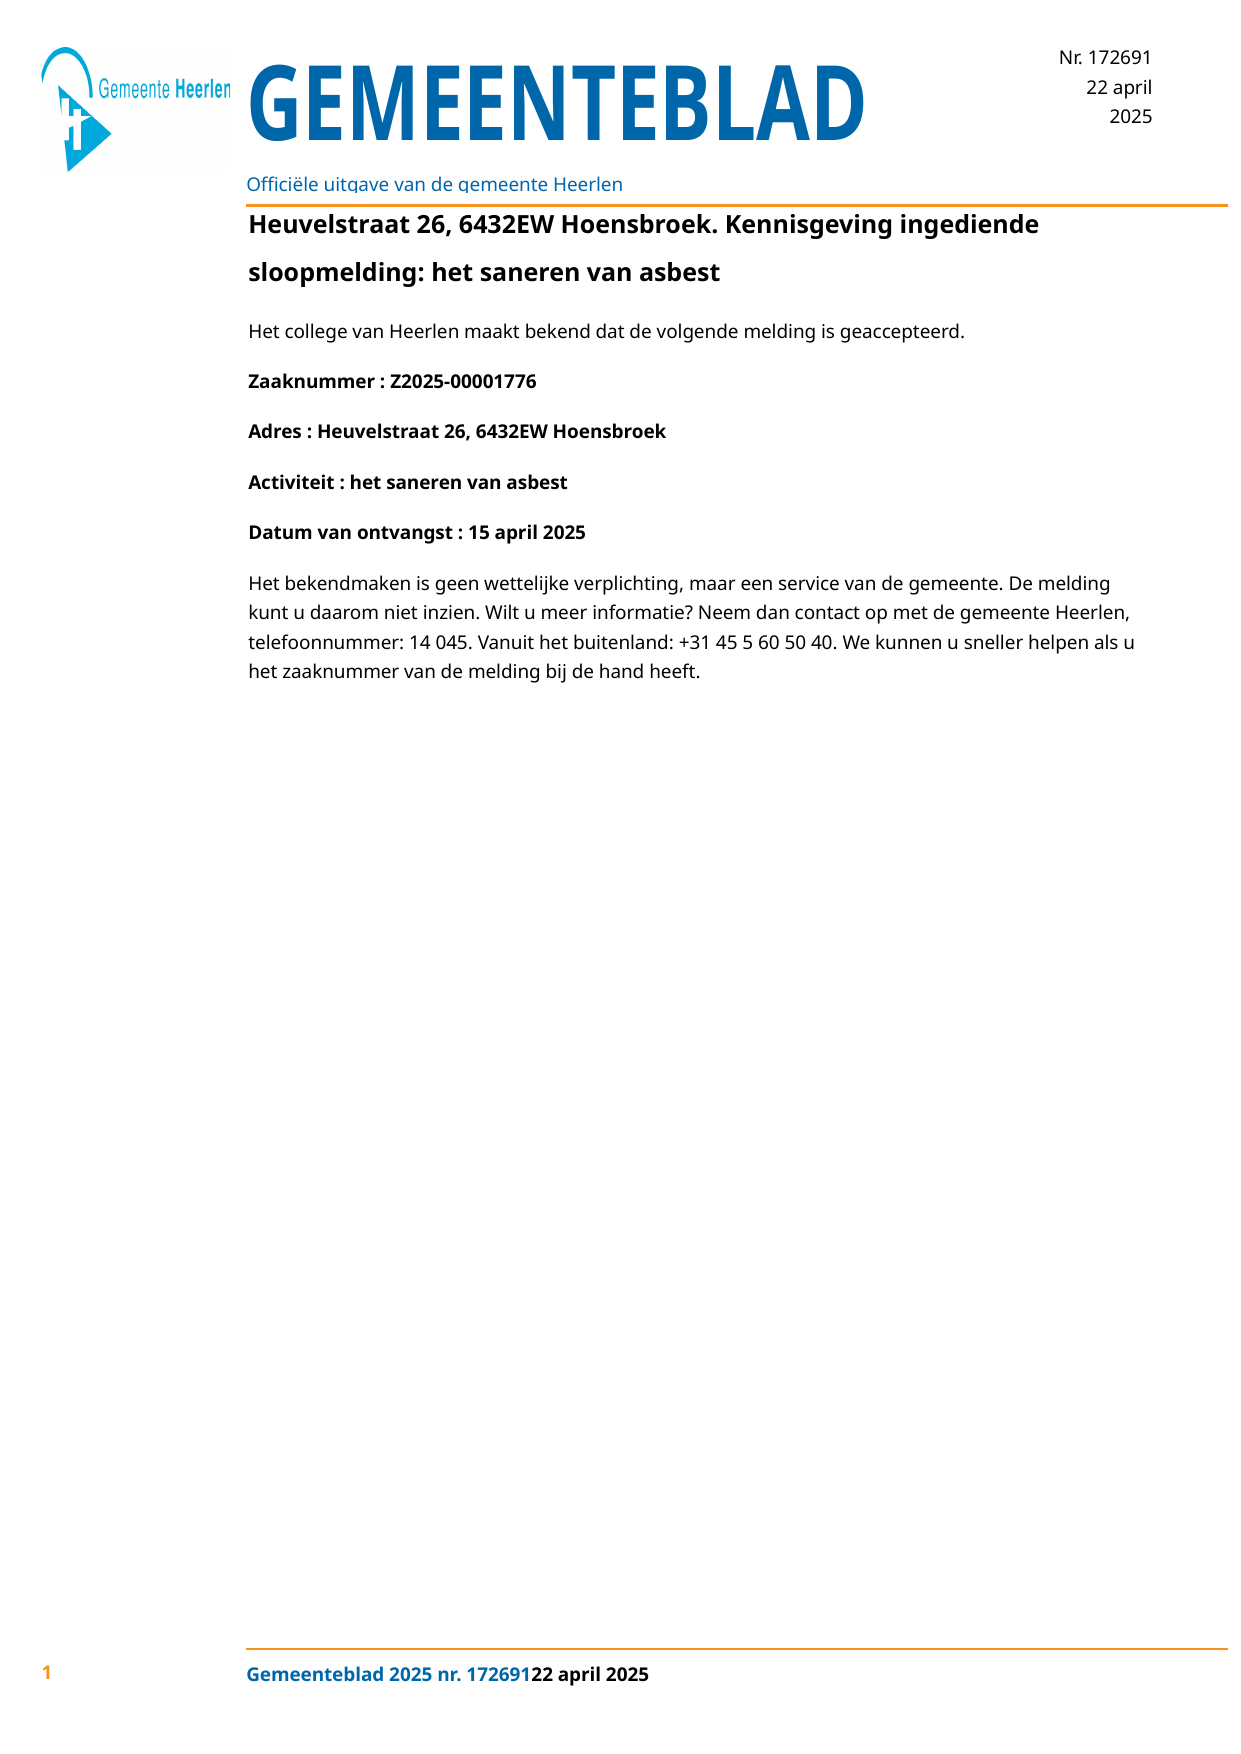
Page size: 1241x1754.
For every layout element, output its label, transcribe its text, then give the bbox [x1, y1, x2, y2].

text Het college van Heerlen maakt bekend dat de volgende melding is geaccepteerd. [248, 318, 1152, 344]
text Adres : Heuvelstraat 26, 6432EW Hoensbroek [248, 419, 1152, 444]
text Heuvelstraat 26, 6432EW Hoensbroek. Kennisgeving ingediende sloopmelding: het saneren van asbest [248, 207, 1152, 288]
picture [41, 47, 59, 70]
text Zaaknummer : Z2025-00001776 [248, 368, 1152, 394]
picture [41, 47, 231, 172]
text Datum van ontvangst : 15 april 2025 [248, 519, 1152, 545]
text Activiteit : het saneren van asbest [248, 469, 1152, 495]
text Het bekendmaken is geen wettelijke verplichting, maar een service van de gemeente. De melding kunt u daarom niet inzien. Wilt u meer informatie? Neem dan contact op met de gemeente Heerlen, telefoonnummer: 14 045. Vanuit het buitenland: +31 45 5 60 50 40. We kunnen u sneller helpen als u het zaaknummer van de melding bij de hand heeft. [248, 570, 1152, 684]
